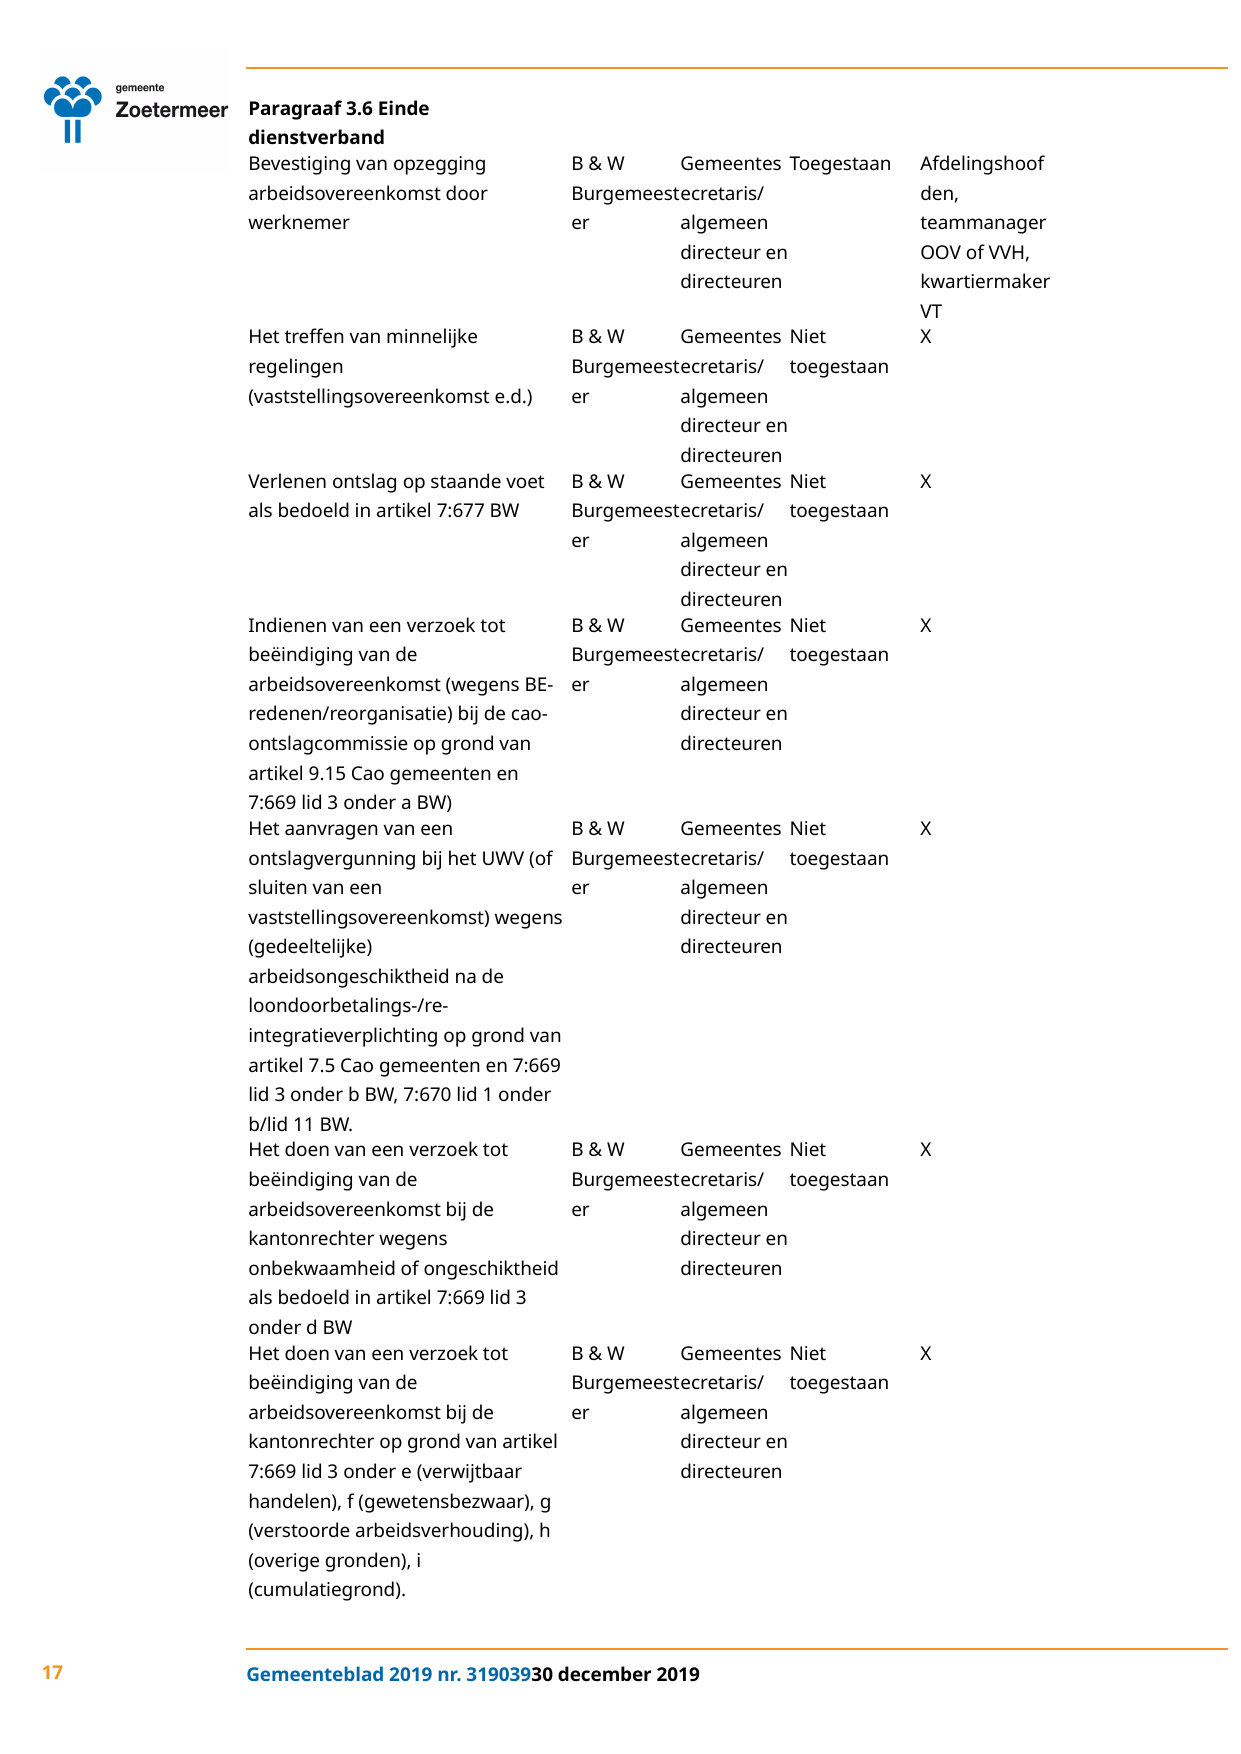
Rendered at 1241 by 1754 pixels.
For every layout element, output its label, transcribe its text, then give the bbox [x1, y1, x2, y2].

table_cell Niet toegestaan [789, 324, 920, 468]
table_cell Niet toegestaan [789, 1137, 920, 1340]
table_cell X [920, 612, 1051, 815]
picture [41, 47, 231, 172]
table_cell Bevestiging van opzegging arbeidsovereenkomst door werknemer [248, 150, 571, 324]
table_cell Het doen van een verzoek tot beëindiging van de arbeidsovereenkomst bij de kantonrechter op grond van artikel 7:669 lid 3 onder e (verwijtbaar handelen), f (gewetensbezwaar), g (verstoorde arbeidsverhouding), h (overige gronden), i (cumulatiegrond). [248, 1340, 571, 1602]
table_cell Gemeentesecretaris/ algemeen directeur en directeuren [680, 324, 789, 468]
table_cell Paragraaf 3.6 Einde dienstverband [248, 95, 571, 150]
table_cell Gemeentesecretaris/ algemeen directeur en directeuren [680, 612, 789, 815]
table_cell Het aanvragen van een ontslagvergunning bij het UWV (of sluiten van een vaststellingsovereenkomst) wegens (gedeeltelijke) arbeidsongeschiktheid na de loondoorbetalings-/re-integratieverplichting op grond van artikel 7.5 Cao gemeenten en 7:669 lid 3 onder b BW, 7:670 lid 1 onder b/lid 11 BW. [248, 815, 571, 1137]
table_cell X [920, 468, 1051, 612]
table_cell Verlenen ontslag op staande voet als bedoeld in artikel 7:677 BW [248, 468, 571, 612]
table_cell X [920, 1137, 1051, 1340]
table_cell Niet toegestaan [789, 612, 920, 815]
table_cell X [920, 1340, 1051, 1602]
table_cell [680, 95, 789, 150]
table_cell B & W Burgemeester [571, 815, 680, 1137]
table_cell [571, 95, 680, 150]
table_cell Gemeentesecretaris/ algemeen directeur en directeuren [680, 815, 789, 1137]
table_cell B & W Burgemeester [571, 1340, 680, 1602]
table_cell Niet toegestaan [789, 468, 920, 612]
table_cell B & W Burgemeester [571, 150, 680, 324]
table_cell X [920, 324, 1051, 468]
table_cell Gemeentesecretaris/ algemeen directeur en directeuren [680, 150, 789, 324]
table_cell Gemeentesecretaris/ algemeen directeur en directeuren [680, 468, 789, 612]
table_cell Niet toegestaan [789, 1340, 920, 1602]
table_cell B & W Burgemeester [571, 1137, 680, 1340]
table_cell Niet toegestaan [789, 815, 920, 1137]
table_cell [920, 95, 1051, 150]
table_cell Toegestaan [789, 150, 920, 324]
table_cell B & W Burgemeester [571, 468, 680, 612]
table_cell [789, 95, 920, 150]
table_cell Gemeentesecretaris/ algemeen directeur en directeuren [680, 1340, 789, 1602]
table_cell Gemeentesecretaris/ algemeen directeur en directeuren [680, 1137, 789, 1340]
table_cell Het doen van een verzoek tot beëindiging van de arbeidsovereenkomst bij de kantonrechter wegens onbekwaamheid of ongeschiktheid als bedoeld in artikel 7:669 lid 3 onder d BW [248, 1137, 571, 1340]
table_cell Het treffen van minnelijke regelingen (vaststellingsovereenkomst e.d.) [248, 324, 571, 468]
table_cell X [920, 815, 1051, 1137]
table_cell Indienen van een verzoek tot beëindiging van de arbeidsovereenkomst (wegens BE-redenen/reorganisatie) bij de cao-ontslagcommissie op grond van artikel 9.15 Cao gemeenten en 7:669 lid 3 onder a BW) [248, 612, 571, 815]
table_cell B & W Burgemeester [571, 324, 680, 468]
table_cell B & W Burgemeester [571, 612, 680, 815]
table_cell Afdelingshoofden, teammanager OOV of VVH, kwartiermaker VT [920, 150, 1051, 324]
